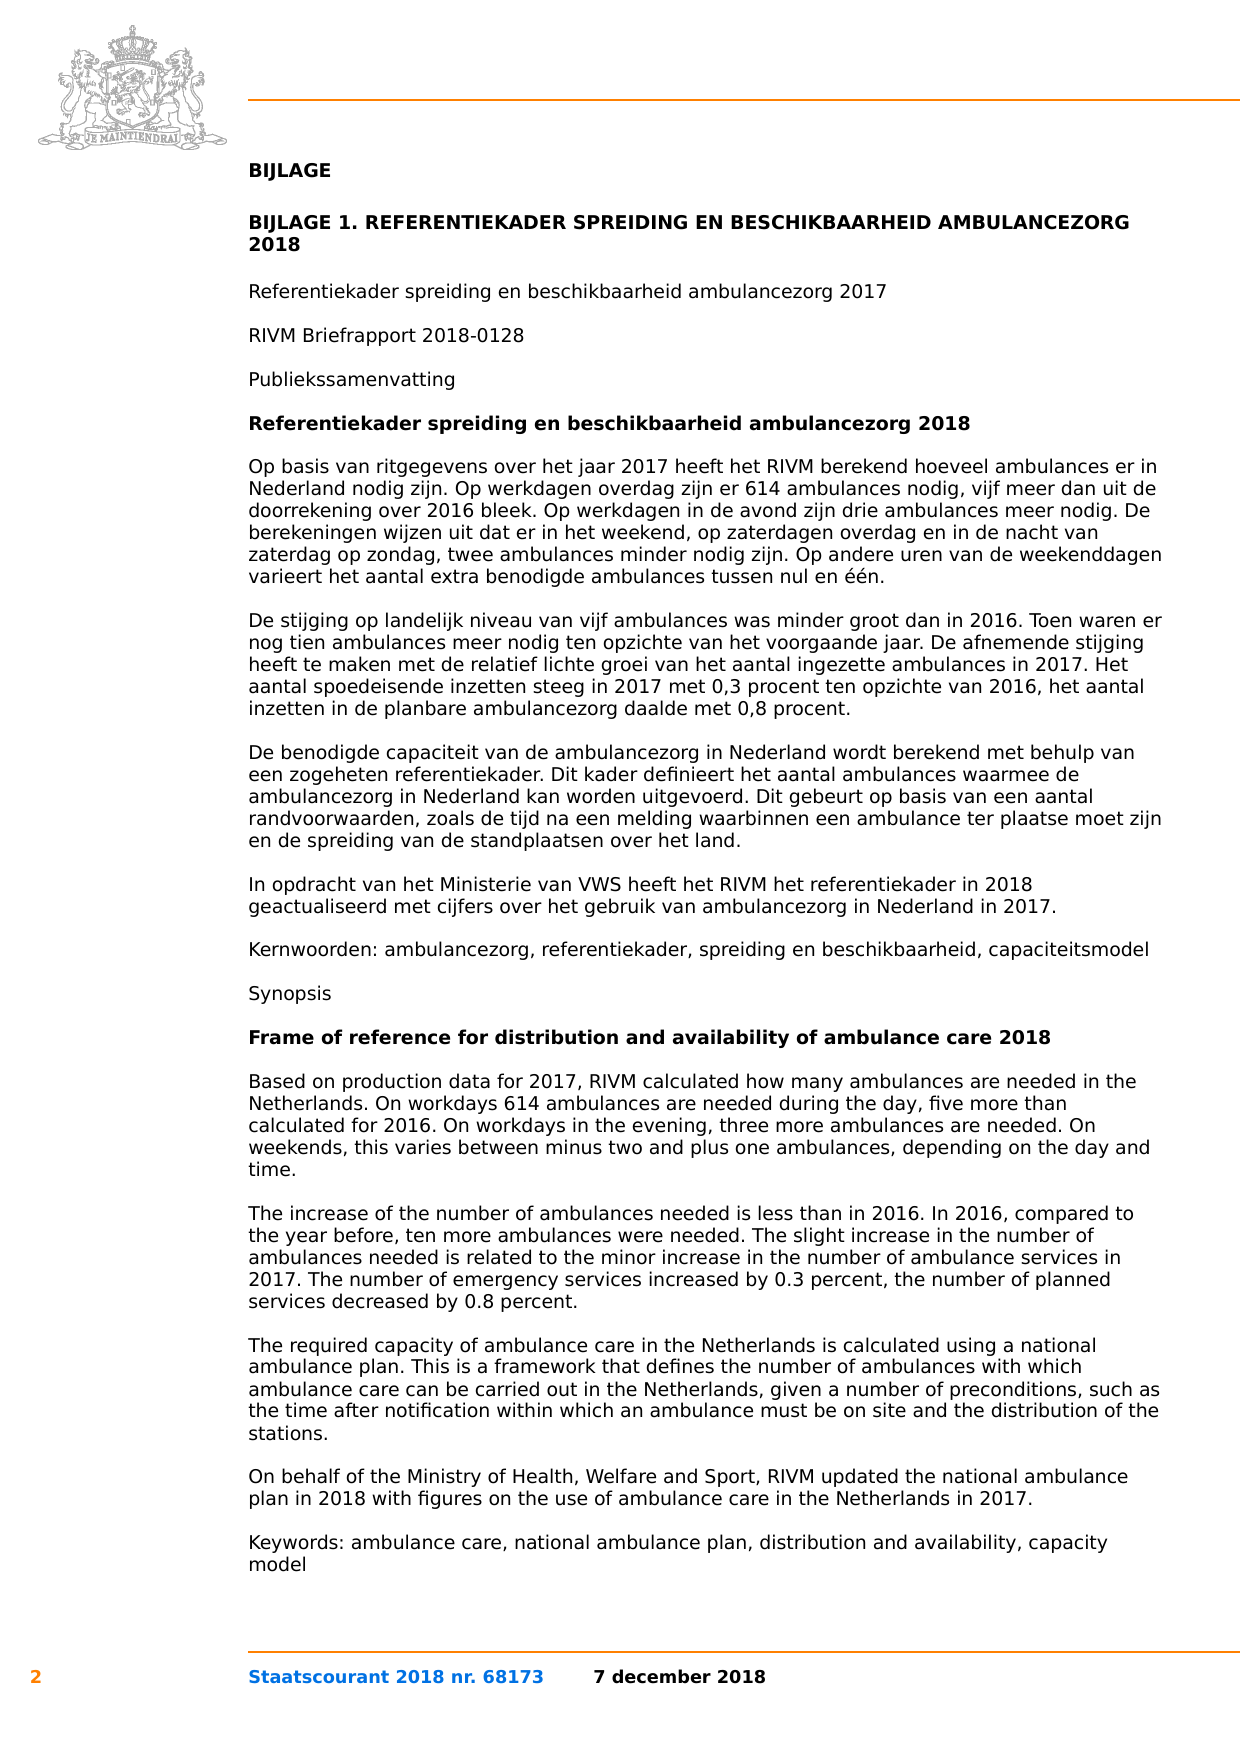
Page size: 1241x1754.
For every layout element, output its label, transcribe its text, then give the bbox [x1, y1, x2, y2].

picture [38, 25, 227, 150]
text The required capacity of ambulance care in the Netherlands is calculated using a national ambulance plan. This is a framework that defines the number of ambulances with which ambulance care can be carried out in the Netherlands, given a number of preconditions, such as the time after notification within which an ambulance must be on site and the distribution of the stations. [248, 1334, 1163, 1444]
text Keywords: ambulance care, national ambulance plan, distribution and availability, capacity model [248, 1532, 1163, 1576]
subtitle BIJLAGE 1. REFERENTIEKADER SPREIDING EN BESCHIKBAARHEID AMBULANCEZORG 2018 [248, 212, 1163, 256]
subtitle Publiekssamenvatting [248, 368, 1163, 391]
text Op basis van ritgegevens over het jaar 2017 heeft het RIVM berekend hoeveel ambulances er in Nederland nodig zijn. Op werkdagen overdag zijn er 614 ambulances nodig, vijf meer dan uit de doorrekening over 2016 bleek. Op werkdagen in de avond zijn drie ambulances meer nodig. De berekeningen wijzen uit dat er in het weekend, op zaterdagen overdag en in de nacht van zaterdag op zondag, twee ambulances minder nodig zijn. Op andere uren van de weekenddagen varieert het aantal extra benodigde ambulances tussen nul en één. [248, 456, 1163, 588]
text The increase of the number of ambulances needed is less than in 2016. In 2016, compared to the year before, ten more ambulances were needed. The slight increase in the number of ambulances needed is related to the minor increase in the number of ambulance services in 2017. The number of emergency services increased by 0.3 percent, the number of planned services decreased by 0.8 percent. [248, 1203, 1163, 1313]
subtitle BIJLAGE [248, 160, 1163, 182]
text On behalf of the Ministry of Health, Welfare and Sport, RIVM updated the national ambulance plan in 2018 with figures on the use of ambulance care in the Netherlands in 2017. [248, 1466, 1163, 1510]
text De benodigde capaciteit van de ambulancezorg in Nederland wordt berekend met behulp van een zogeheten referentiekader. Dit kader definieert het aantal ambulances waarmee de ambulancezorg in Nederland kan worden uitgevoerd. Dit gebeurt op basis van een aantal randvoorwaarden, zoals de tijd na een melding waarbinnen een ambulance ter plaatse moet zijn en de spreiding van de standplaatsen over het land. [248, 742, 1163, 852]
subtitle Synopsis [248, 983, 1163, 1005]
subtitle Referentiekader spreiding en beschikbaarheid ambulancezorg 2018 [248, 412, 1163, 434]
text Referentiekader spreiding en beschikbaarheid ambulancezorg 2017 [248, 281, 1163, 303]
text Based on production data for 2017, RIVM calculated how many ambulances are needed in the Netherlands. On workdays 614 ambulances are needed during the day, five more than calculated for 2016. On workdays in the evening, three more ambulances are needed. On weekends, this varies between minus two and plus one ambulances, depending on the day and time. [248, 1071, 1163, 1181]
text RIVM Briefrapport 2018-0128 [248, 325, 1163, 347]
text In opdracht van het Ministerie van VWS heeft het RIVM het referentiekader in 2018 geactualiseerd met cijfers over het gebruik van ambulancezorg in Nederland in 2017. [248, 873, 1163, 917]
text De stijging op landelijk niveau van vijf ambulances was minder groot dan in 2016. Toen waren er nog tien ambulances meer nodig ten opzichte van het voorgaande jaar. De afnemende stijging heeft te maken met de relatief lichte groei van het aantal ingezette ambulances in 2017. Het aantal spoedeisende inzetten steeg in 2017 met 0,3 procent ten opzichte van 2016, het aantal inzetten in de planbare ambulancezorg daalde met 0,8 procent. [248, 610, 1163, 720]
subtitle Frame of reference for distribution and availability of ambulance care 2018 [248, 1027, 1163, 1049]
subtitle Kernwoorden: ambulancezorg, referentiekader, spreiding en beschikbaarheid, capaciteitsmodel [248, 939, 1163, 961]
